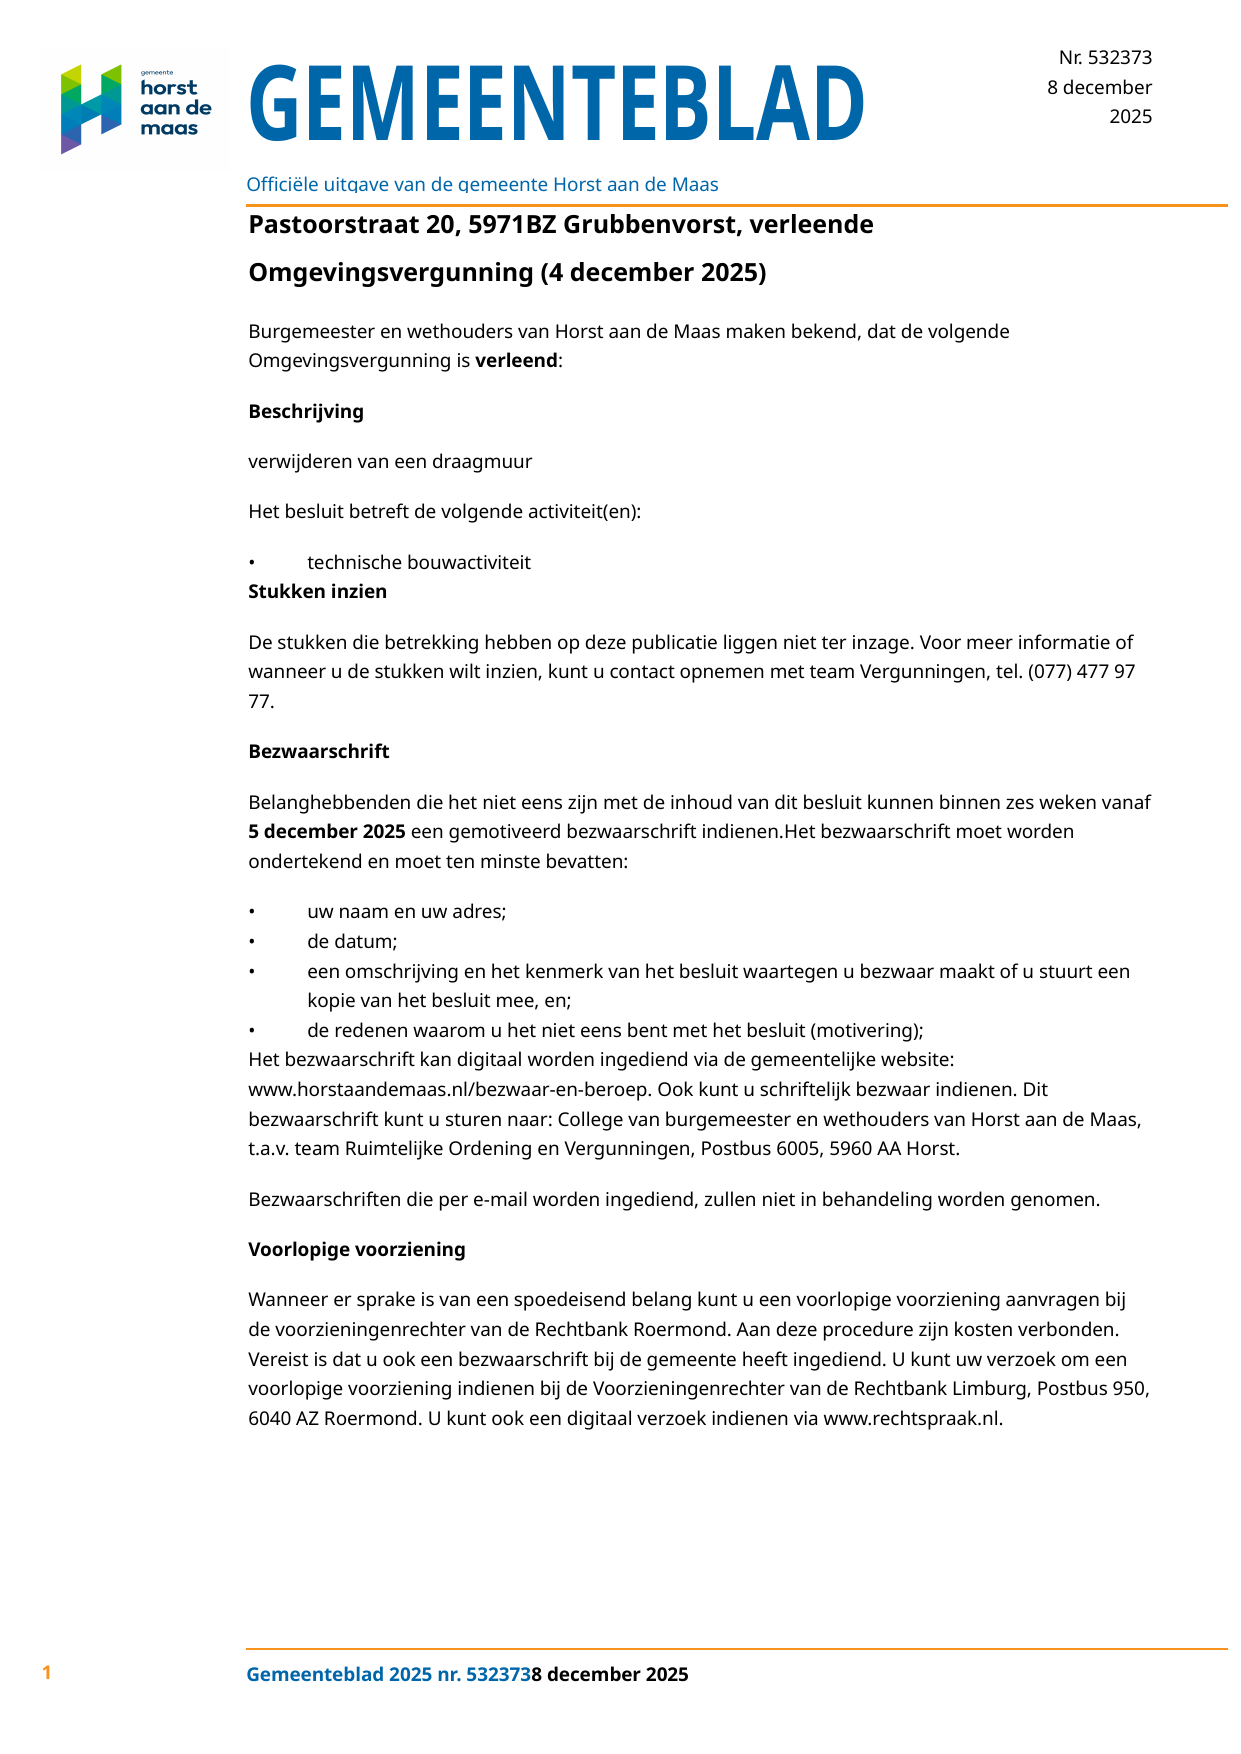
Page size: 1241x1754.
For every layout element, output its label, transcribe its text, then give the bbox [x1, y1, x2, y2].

text Wanneer er sprake is van een spoedeisend belang kunt u een voorlopige voorziening aanvragen bij de voorzieningenrechter van de Rechtbank Roermond. Aan deze procedure zijn kosten verbonden. Vereist is dat u ook een bezwaarschrift bij de gemeente heeft ingediend. U kunt uw verzoek om een voorlopige voorziening indienen bij de Voorzieningenrechter van de Rechtbank Limburg, Postbus 950, 6040 AZ Roermond. U kunt ook een digitaal verzoek indienen via www.rechtspraak.nl. [248, 1287, 1152, 1431]
text Pastoorstraat 20, 5971BZ Grubbenvorst, verleende Omgevingsvergunning (4 december 2025) [248, 207, 1152, 288]
list een omschrijving en het kenmerk van het besluit waartegen u bezwaar maakt of u stuurt een kopie van het besluit mee, en; [248, 958, 1152, 1013]
list de datum; [248, 928, 1152, 954]
text Belanghebbenden die het niet eens zijn met de inhoud van dit besluit kunnen binnen zes weken vanaf 5 december 2025 een gemotiveerd bezwaarschrift indienen.Het bezwaarschrift moet worden ondertekend en moet ten minste bevatten: [248, 789, 1152, 874]
list technische bouwactiviteit [248, 549, 1152, 575]
picture [41, 47, 231, 172]
text Voorlopige voorziening [248, 1236, 1152, 1262]
list de redenen waarom u het niet eens bent met het besluit (motivering); [248, 1017, 1152, 1043]
list uw naam en uw adres; [248, 899, 1152, 924]
text Beschrijving [248, 398, 1152, 424]
text Burgemeester en wethouders van Horst aan de Maas maken bekend, dat de volgende Omgevingsvergunning is verleend: [248, 318, 1152, 373]
text De stukken die betrekking hebben op deze publicatie liggen niet ter inzage. Voor meer informatie of wanneer u de stukken wilt inzien, kunt u contact opnemen met team Vergunningen, tel. (077) 477 97 77. [248, 629, 1152, 714]
text verwijderen van een draagmuur [248, 448, 1152, 474]
text Stukken inzien [248, 579, 1152, 604]
text Het besluit betreft de volgende activiteit(en): [248, 499, 1152, 524]
text Bezwaarschrift [248, 739, 1152, 764]
text Het bezwaarschrift kan digitaal worden ingediend via de gemeentelijke website: www.horstaandemaas.nl/bezwaar-en-beroep. Ook kunt u schriftelijk bezwaar indienen. Dit bezwaarschrift kunt u sturen naar: College van burgemeester en wethouders van Horst aan de Maas, t.a.v. team Ruimtelijke Ordening en Vergunningen, Postbus 6005, 5960 AA Horst. [248, 1047, 1152, 1161]
text Bezwaarschriften die per e-mail worden ingediend, zullen niet in behandeling worden genomen. [248, 1186, 1152, 1212]
